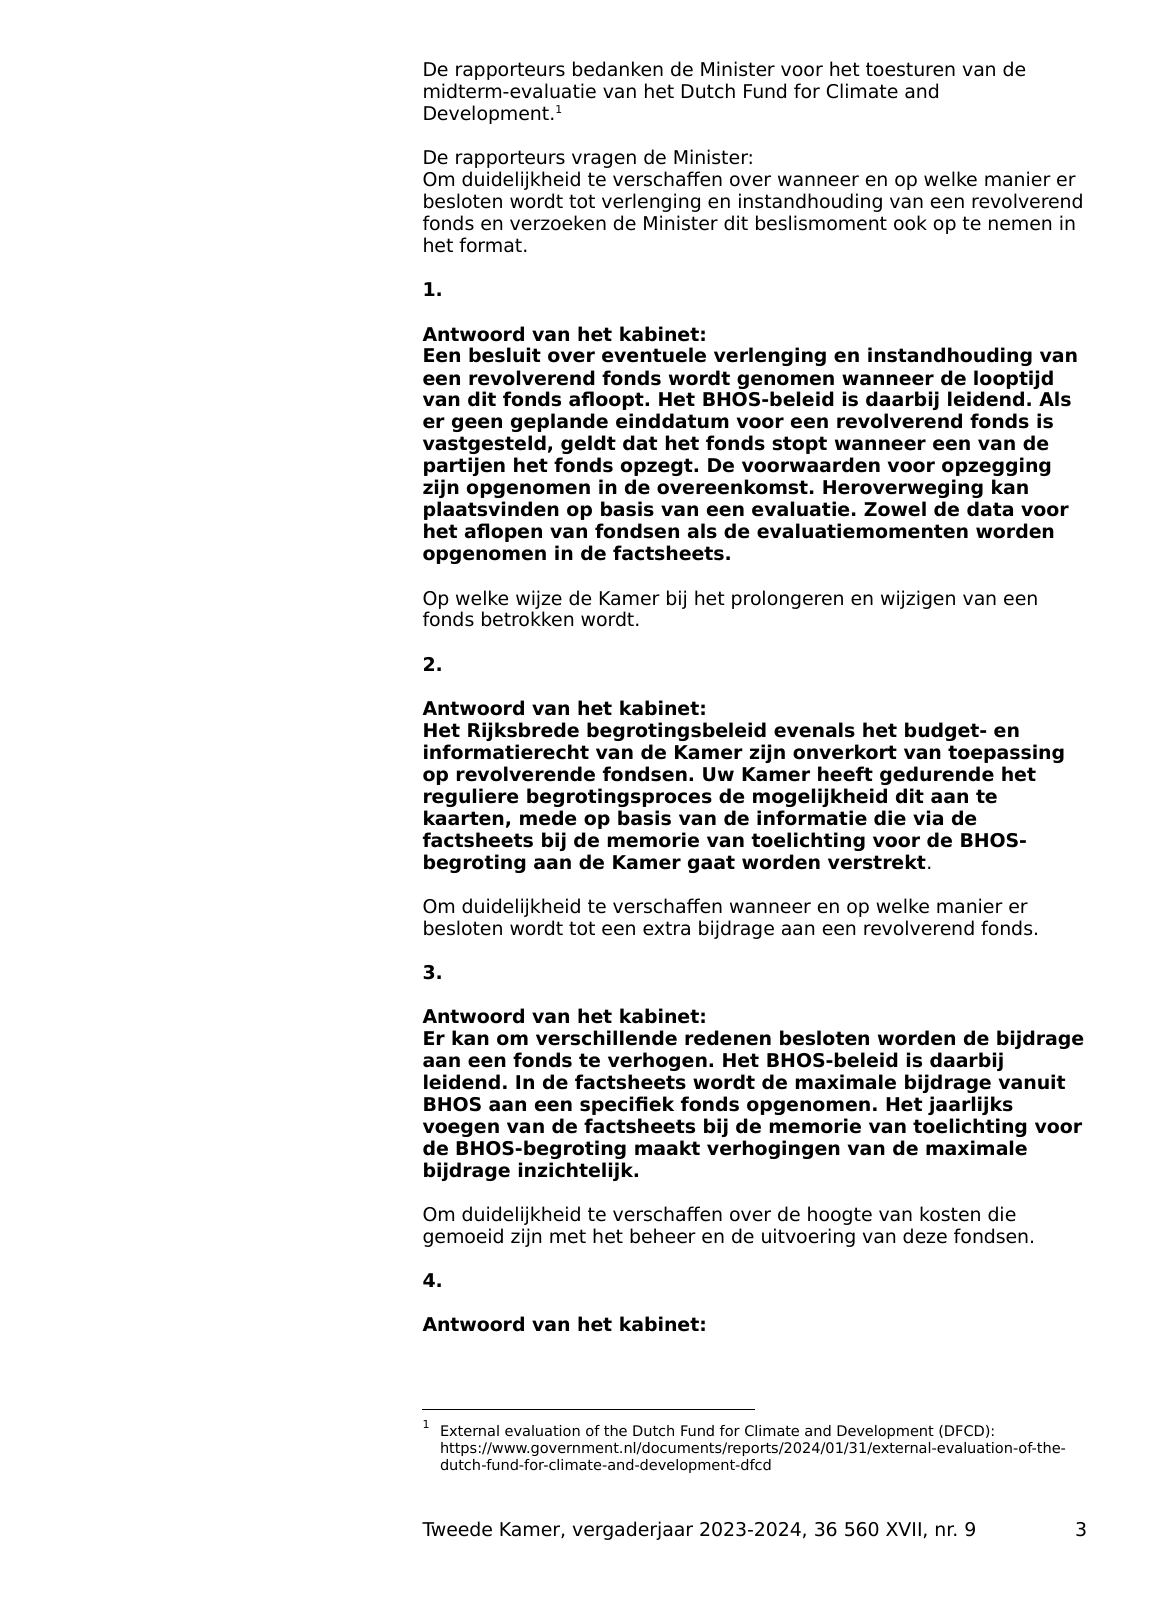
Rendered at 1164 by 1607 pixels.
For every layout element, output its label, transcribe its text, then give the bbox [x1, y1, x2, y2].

text De rapporteurs bedanken de Minister voor het toesturen van de midterm-evaluatie van het Dutch Fund for Climate and Development. [422, 59, 1087, 125]
text Het Rijksbrede begrotingsbeleid evenals het budget- en informatierecht van de Kamer zijn onverkort van toepassing op revolverende fondsen. Uw Kamer heeft gedurende het reguliere begrotingsproces de mogelijkheid dit aan te kaarten, mede op basis van de informatie die via de factsheets bij de memorie van toelichting voor de BHOS-begroting aan de Kamer gaat worden verstrekt. [422, 720, 1087, 873]
subtitle 3. [422, 962, 1087, 984]
text Om duidelijkheid te verschaffen over wanneer en op welke manier er besloten wordt tot verlenging en instandhouding van een revolverend fonds en verzoeken de Minister dit beslismoment ook op te nemen in het format. [422, 169, 1087, 257]
subtitle 4. [422, 1270, 1087, 1292]
subtitle 1. [422, 279, 1087, 301]
text Op welke wijze de Kamer bij het prolongeren en wijzigen van een fonds betrokken wordt. [422, 587, 1087, 631]
text Er kan om verschillende redenen besloten worden de bijdrage aan een fonds te verhogen. Het BHOS-beleid is daarbij leidend. In de factsheets wordt de maximale bijdrage vanuit BHOS aan een specifiek fonds opgenomen. Het jaarlijks voegen van de factsheets bij de memorie van toelichting voor de BHOS-begroting maakt verhogingen van de maximale bijdrage inzichtelijk. [422, 1028, 1087, 1182]
text Een besluit over eventuele verlenging en instandhouding van een revolverend fonds wordt genomen wanneer de looptijd van dit fonds afloopt. Het BHOS-beleid is daarbij leidend. Als er geen geplande einddatum voor een revolverend fonds is vastgesteld, geldt dat het fonds stopt wanneer een van de partijen het fonds opzegt. De voorwaarden voor opzegging zijn opgenomen in de overeenkomst. Heroverweging kan plaatsvinden op basis van een evaluatie. Zowel de data voor het aflopen van fondsen als de evaluatiemomenten worden opgenomen in de factsheets. [422, 345, 1087, 565]
text Antwoord van het kabinet: [422, 323, 1087, 345]
text Antwoord van het kabinet: [422, 1006, 1087, 1028]
text Antwoord van het kabinet: [422, 1314, 1087, 1336]
subtitle 2. [422, 653, 1087, 676]
text Antwoord van het kabinet: [422, 698, 1087, 720]
text Om duidelijkheid te verschaffen wanneer en op welke manier er besloten wordt tot een extra bijdrage aan een revolverend fonds. [422, 896, 1087, 940]
text External evaluation of the Dutch Fund for Climate and Development (DFCD): https://www.government.nl/documents/reports/2024/01/31/external-evaluation-of-the-dutch-fund-for-climate-and-development-dfcd [422, 1418, 1087, 1474]
text Om duidelijkheid te verschaffen over de hoogte van kosten die gemoeid zijn met het beheer en de uitvoering van deze fondsen. [422, 1204, 1087, 1248]
text De rapporteurs vragen de Minister: [422, 147, 1087, 169]
